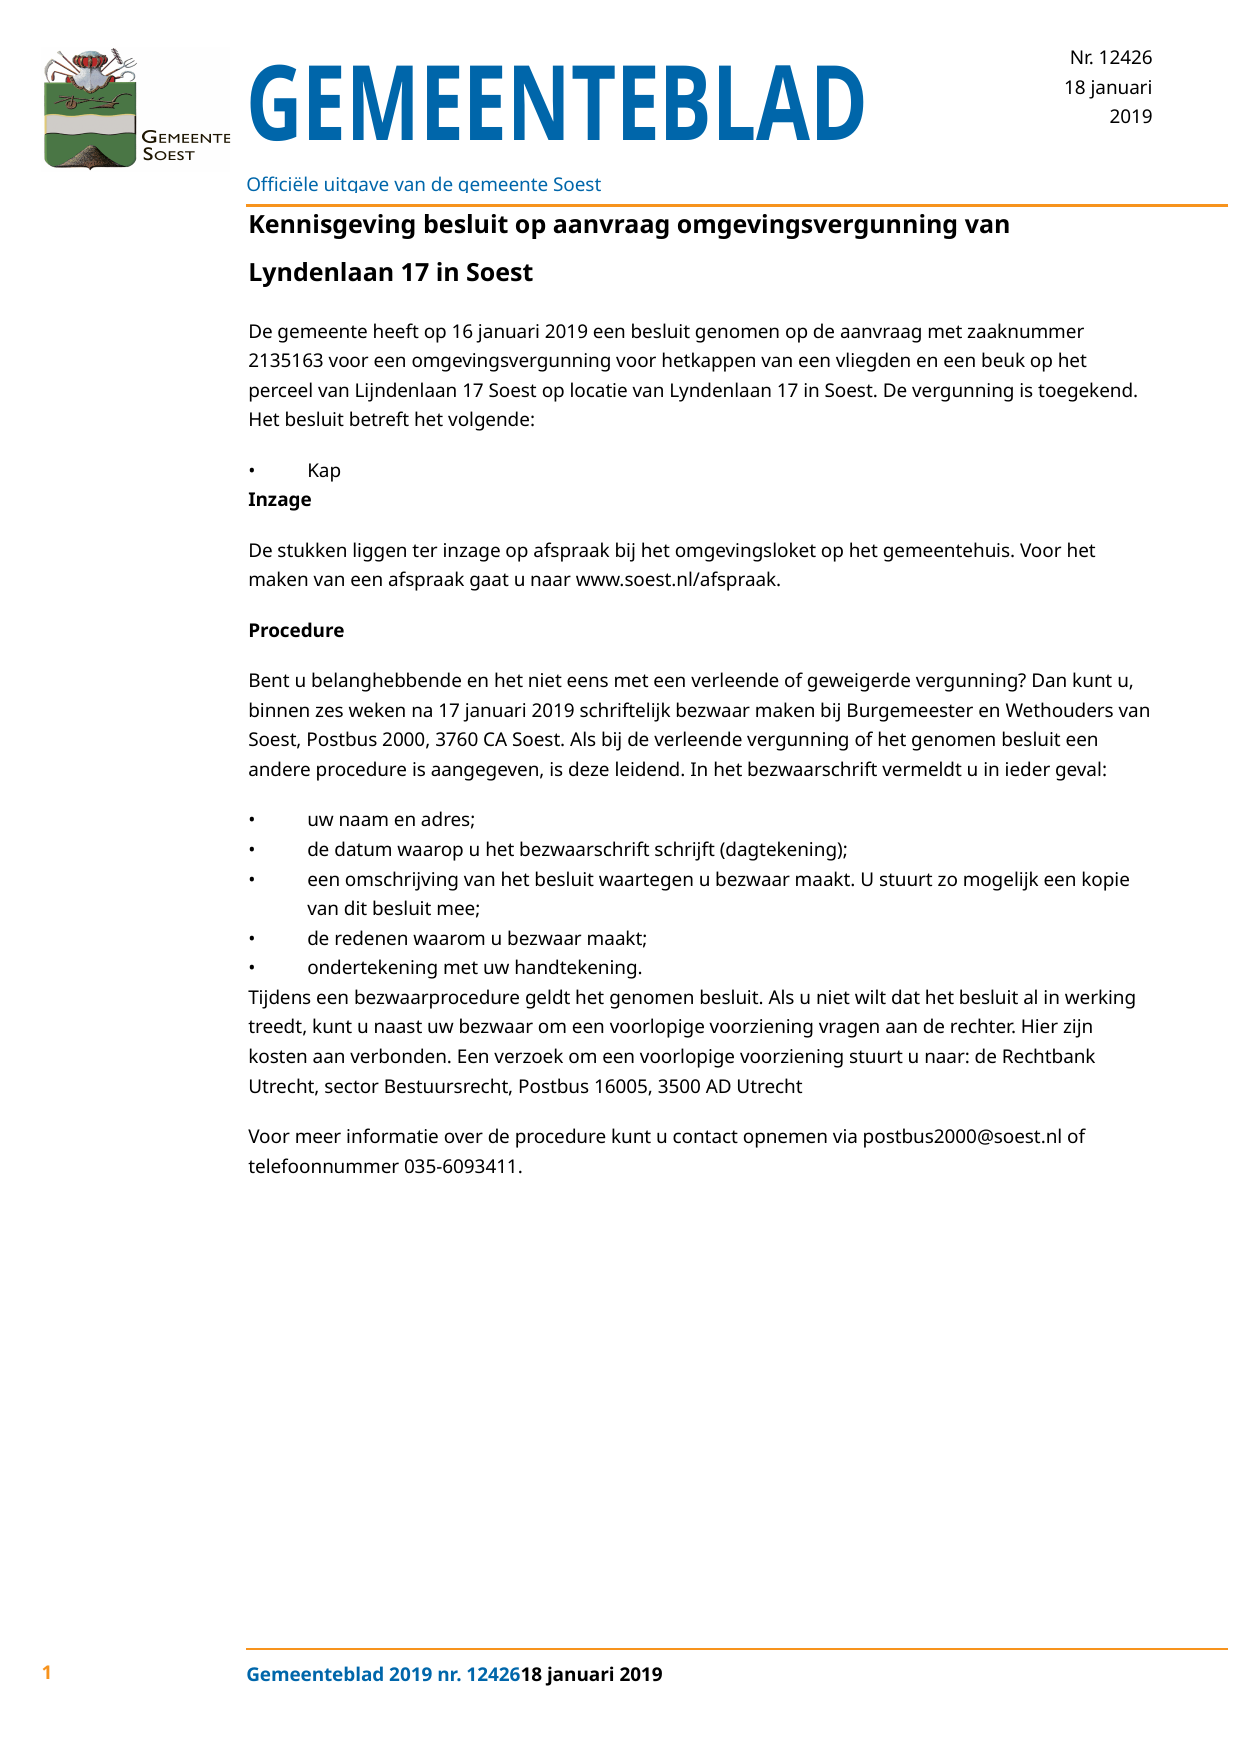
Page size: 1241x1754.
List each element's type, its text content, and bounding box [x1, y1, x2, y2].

text Voor meer informatie over de procedure kunt u contact opnemen via postbus2000@soest.nl of telefoonnummer 035-6093411. [248, 1123, 1152, 1179]
text De stukken liggen ter inzage op afspraak bij het omgevingsloket op het gemeentehuis. Voor het maken van een afspraak gaat u naar www.soest.nl/afspraak. [248, 537, 1152, 592]
picture [41, 47, 231, 172]
list uw naam en adres; [248, 807, 1152, 832]
text Inzage [248, 487, 1152, 512]
list Kap [248, 457, 1152, 483]
list de redenen waarom u bezwaar maakt; [248, 925, 1152, 951]
text Procedure [248, 617, 1152, 643]
list een omschrijving van het besluit waartegen u bezwaar maakt. U stuurt zo mogelijk een kopie van dit besluit mee; [248, 866, 1152, 921]
list ondertekening met uw handtekening. [248, 954, 1152, 980]
list de datum waarop u het bezwaarschrift schrijft (dagtekening); [248, 836, 1152, 862]
text De gemeente heeft op 16 januari 2019 een besluit genomen op de aanvraag met zaaknummer 2135163 voor een omgevingsvergunning voor hetkappen van een vliegden en een beuk op het perceel van Lijndenlaan 17 Soest op locatie van Lyndenlaan 17 in Soest. De vergunning is toegekend. Het besluit betreft het volgende: [248, 318, 1152, 432]
text Bent u belanghebbende en het niet eens met een verleende of geweigerde vergunning? Dan kunt u, binnen zes weken na 17 januari 2019 schriftelijk bezwaar maken bij Burgemeester en Wethouders van Soest, Postbus 2000, 3760 CA Soest. Als bij de verleende vergunning of het genomen besluit een andere procedure is aangegeven, is deze leidend. In het bezwaarschrift vermeldt u in ieder geval: [248, 667, 1152, 782]
text Tijdens een bezwaarprocedure geldt het genomen besluit. Als u niet wilt dat het besluit al in werking treedt, kunt u naast uw bezwaar om een voorlopige voorziening vragen aan de rechter. Hier zijn kosten aan verbonden. Een verzoek om een voorlopige voorziening stuurt u naar: de Rechtbank Utrecht, sector Bestuursrecht, Postbus 16005, 3500 AD Utrecht [248, 984, 1152, 1099]
text Kennisgeving besluit op aanvraag omgevingsvergunning van Lyndenlaan 17 in Soest [248, 207, 1152, 288]
